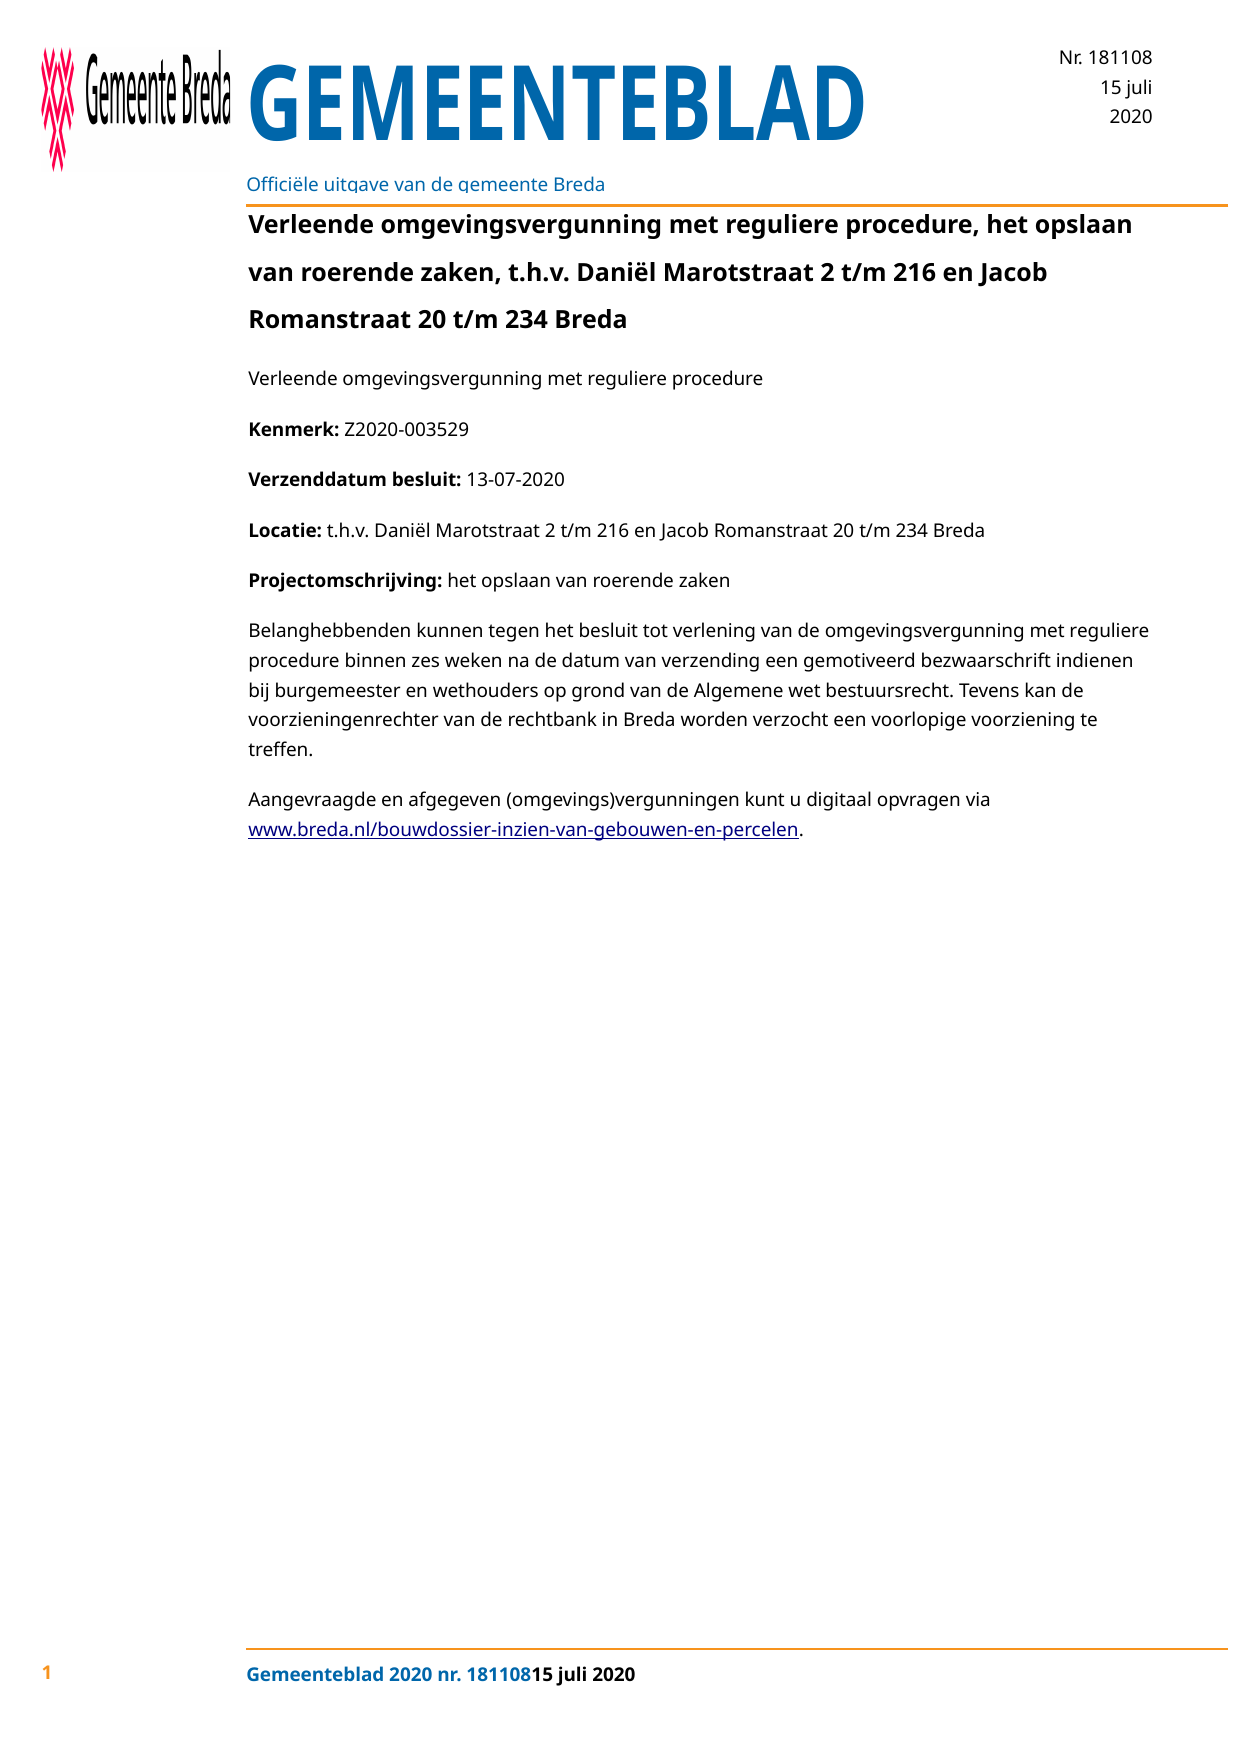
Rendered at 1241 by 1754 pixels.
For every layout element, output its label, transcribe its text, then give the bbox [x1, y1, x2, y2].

text Verleende omgevingsvergunning met reguliere procedure [248, 366, 1152, 391]
text Aangevraagde en afgegeven (omgevings)vergunningen kunt u digitaal opvragen via www.breda.nl/bouwdossier-inzien-van-gebouwen-en-percelen. [248, 786, 1152, 842]
text Projectomschrijving: het opslaan van roerende zaken [248, 567, 1152, 593]
text Verzenddatum besluit: 13-07-2020 [248, 466, 1152, 492]
text Kenmerk: Z2020-003529 [248, 416, 1152, 442]
text Verleende omgevingsvergunning met reguliere procedure, het opslaan van roerende zaken, t.h.v. Daniël Marotstraat 2 t/m 216 en Jacob Romanstraat 20 t/m 234 Breda [248, 207, 1152, 336]
picture [41, 47, 231, 172]
text Belanghebbenden kunnen tegen het besluit tot verlening van de omgevingsvergunning met reguliere procedure binnen zes weken na de datum van verzending een gemotiveerd bezwaarschrift indienen bij burgemeester en wethouders op grond van de Algemene wet bestuursrecht. Tevens kan de voorzieningenrechter van de rechtbank in Breda worden verzocht een voorlopige voorziening te treffen. [248, 618, 1152, 762]
text Locatie: t.h.v. Daniël Marotstraat 2 t/m 216 en Jacob Romanstraat 20 t/m 234 Breda [248, 517, 1152, 542]
